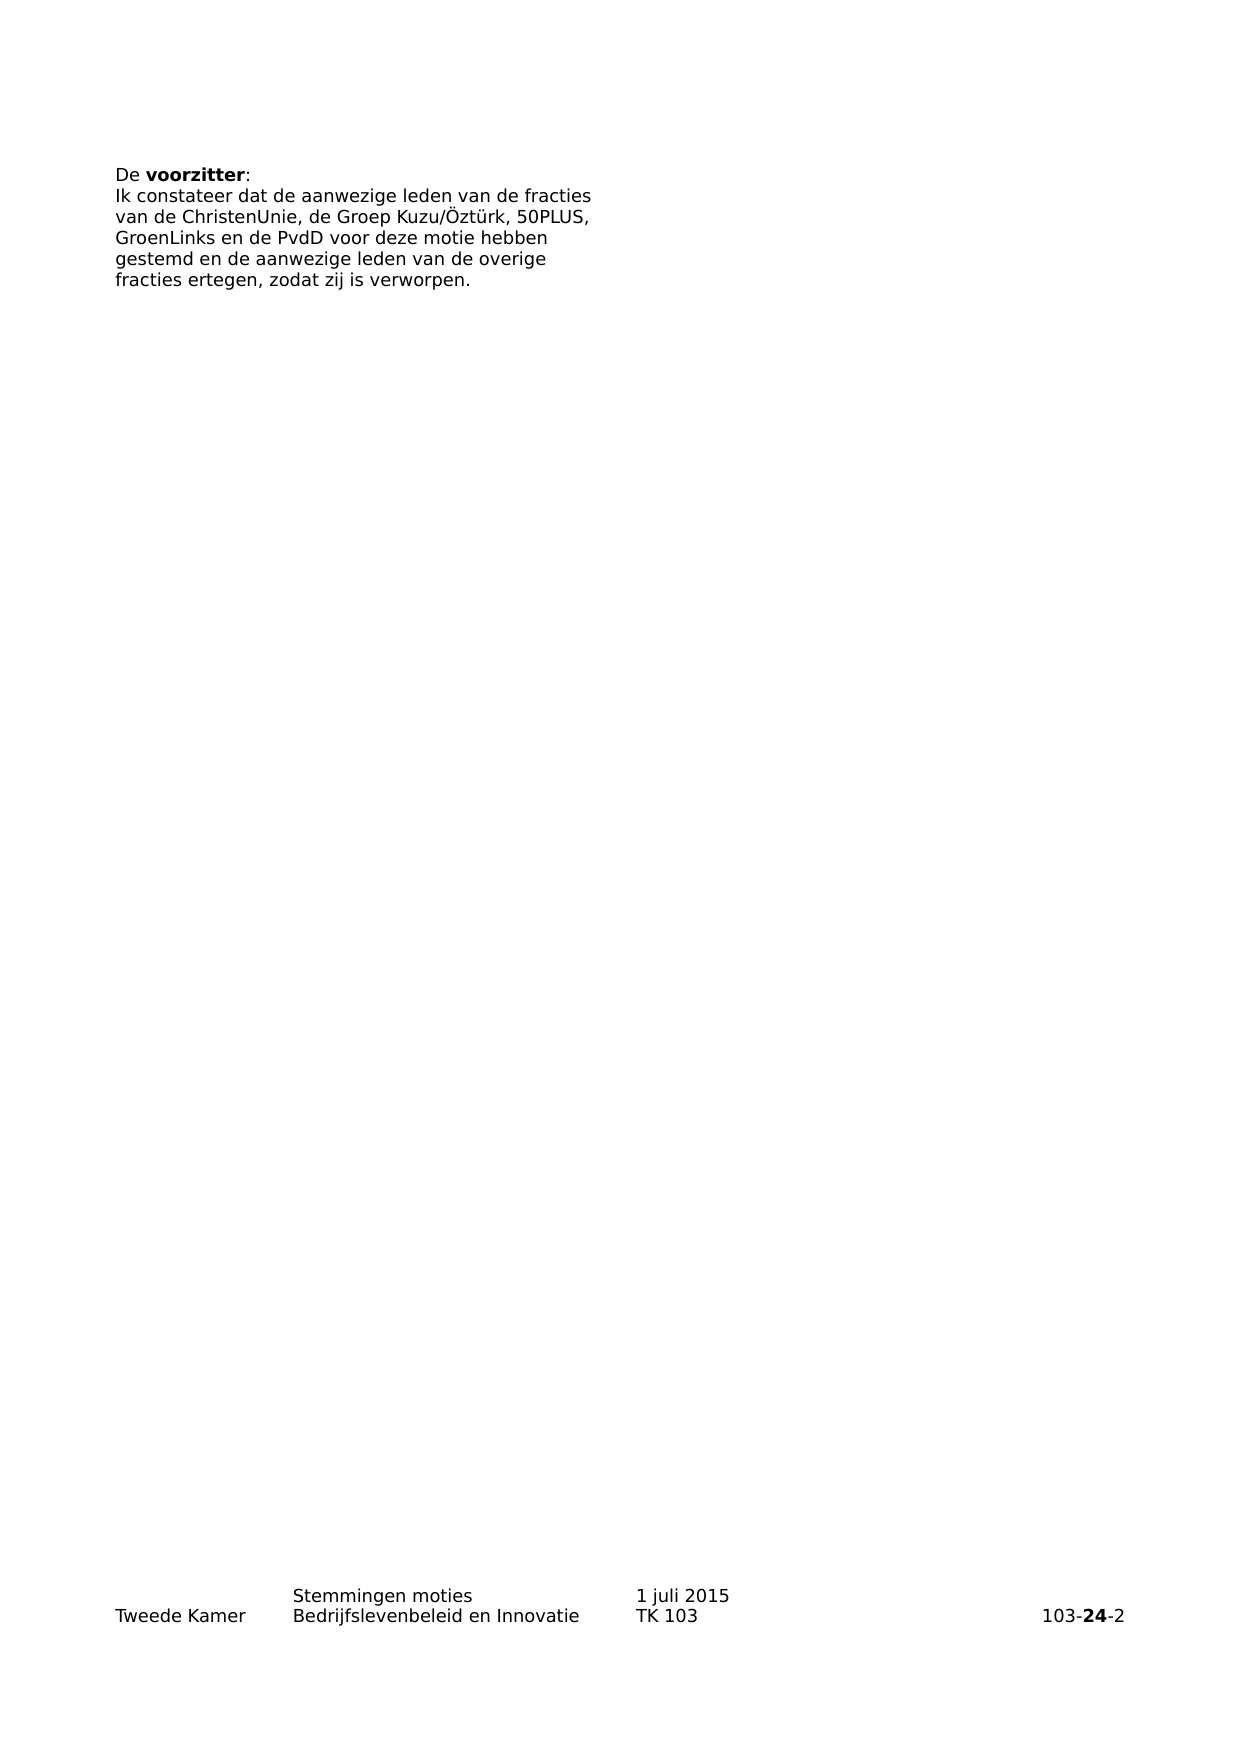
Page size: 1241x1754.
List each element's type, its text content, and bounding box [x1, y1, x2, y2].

text Ik constateer dat de aanwezige leden van de fracties van de ChristenUnie, de Groep Kuzu/Öztürk, 50PLUS, GroenLinks en de PvdD voor deze motie hebben gestemd en de aanwezige leden van de overige fracties ertegen, zodat zij is verworpen. [115, 186, 605, 290]
text De voorzitter: [115, 165, 605, 186]
